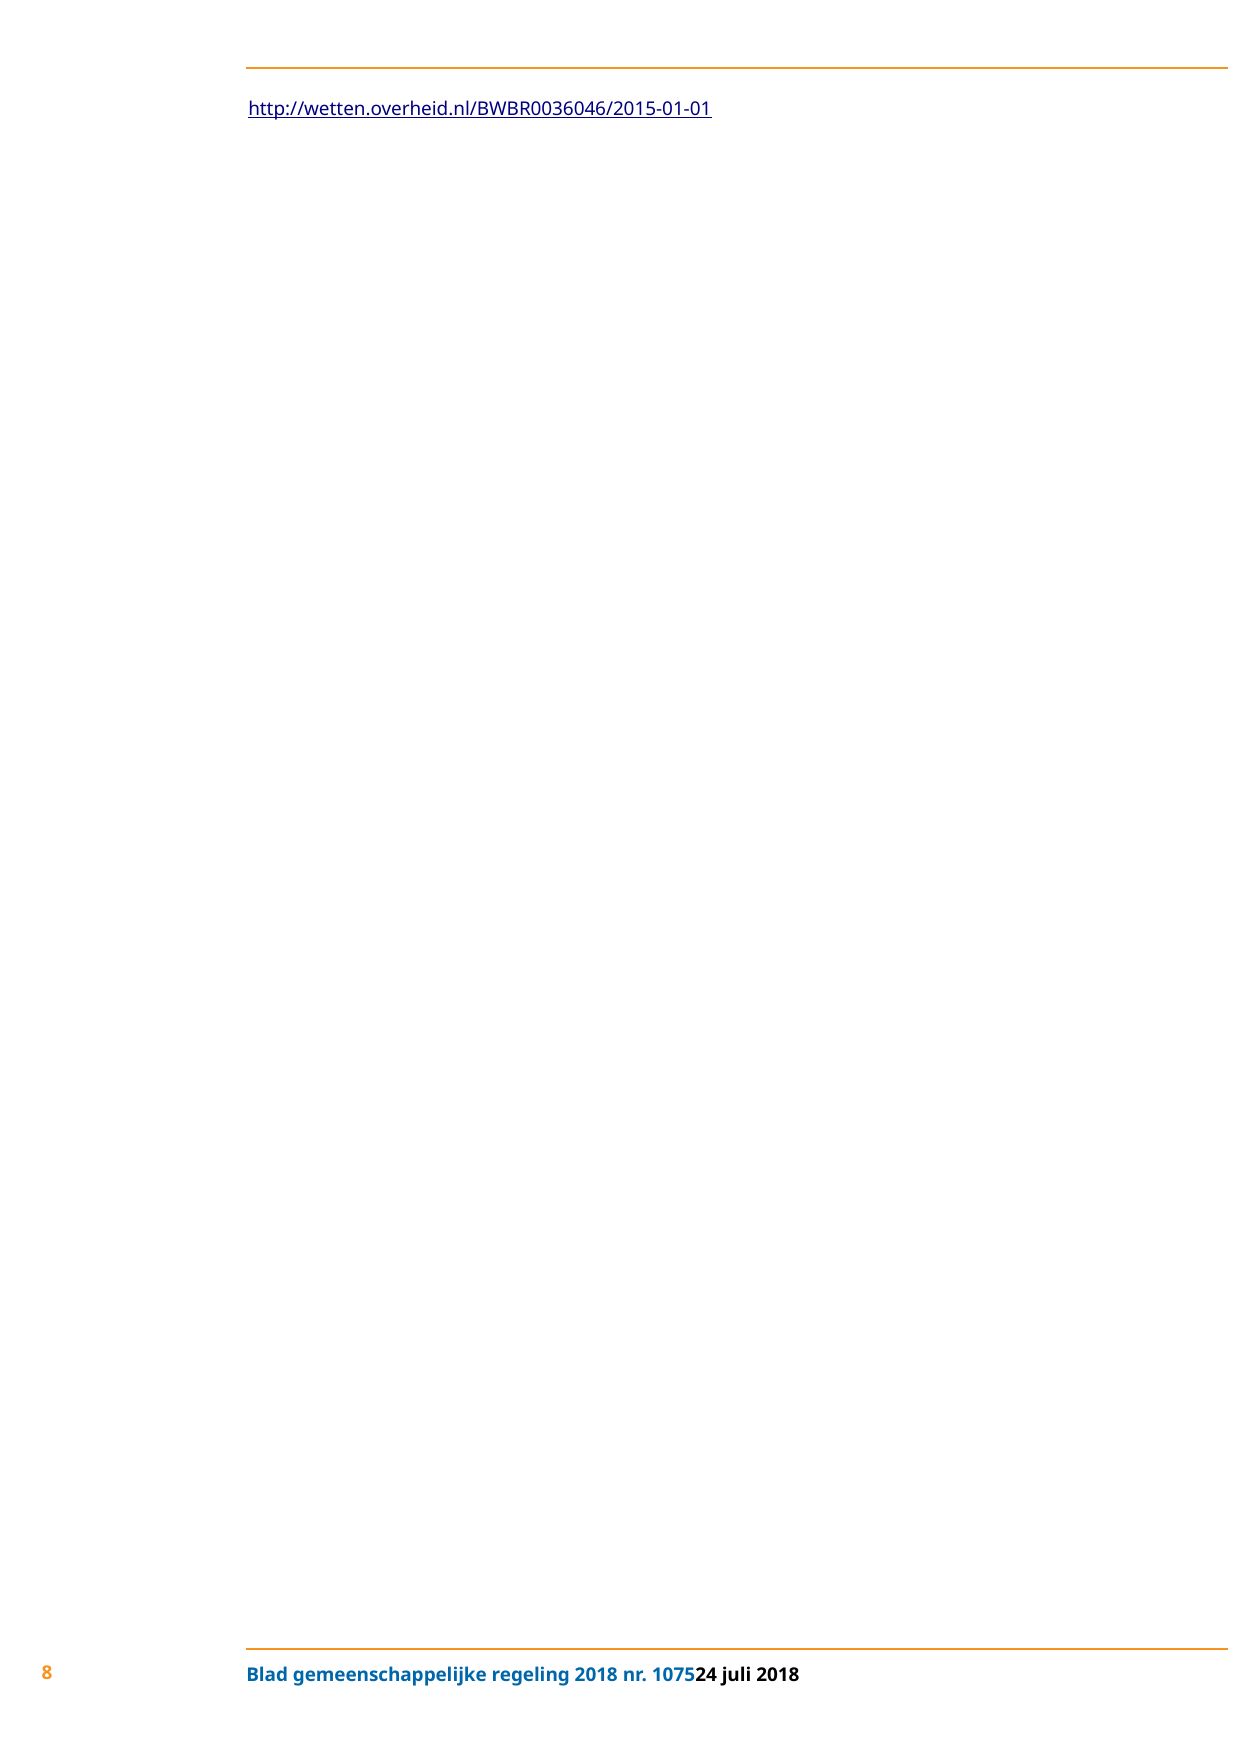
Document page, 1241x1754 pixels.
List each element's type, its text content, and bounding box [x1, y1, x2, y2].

picture [41, 47, 231, 172]
text http://wetten.overheid.nl/BWBR0036046/2015-01-01 [248, 95, 1152, 121]
